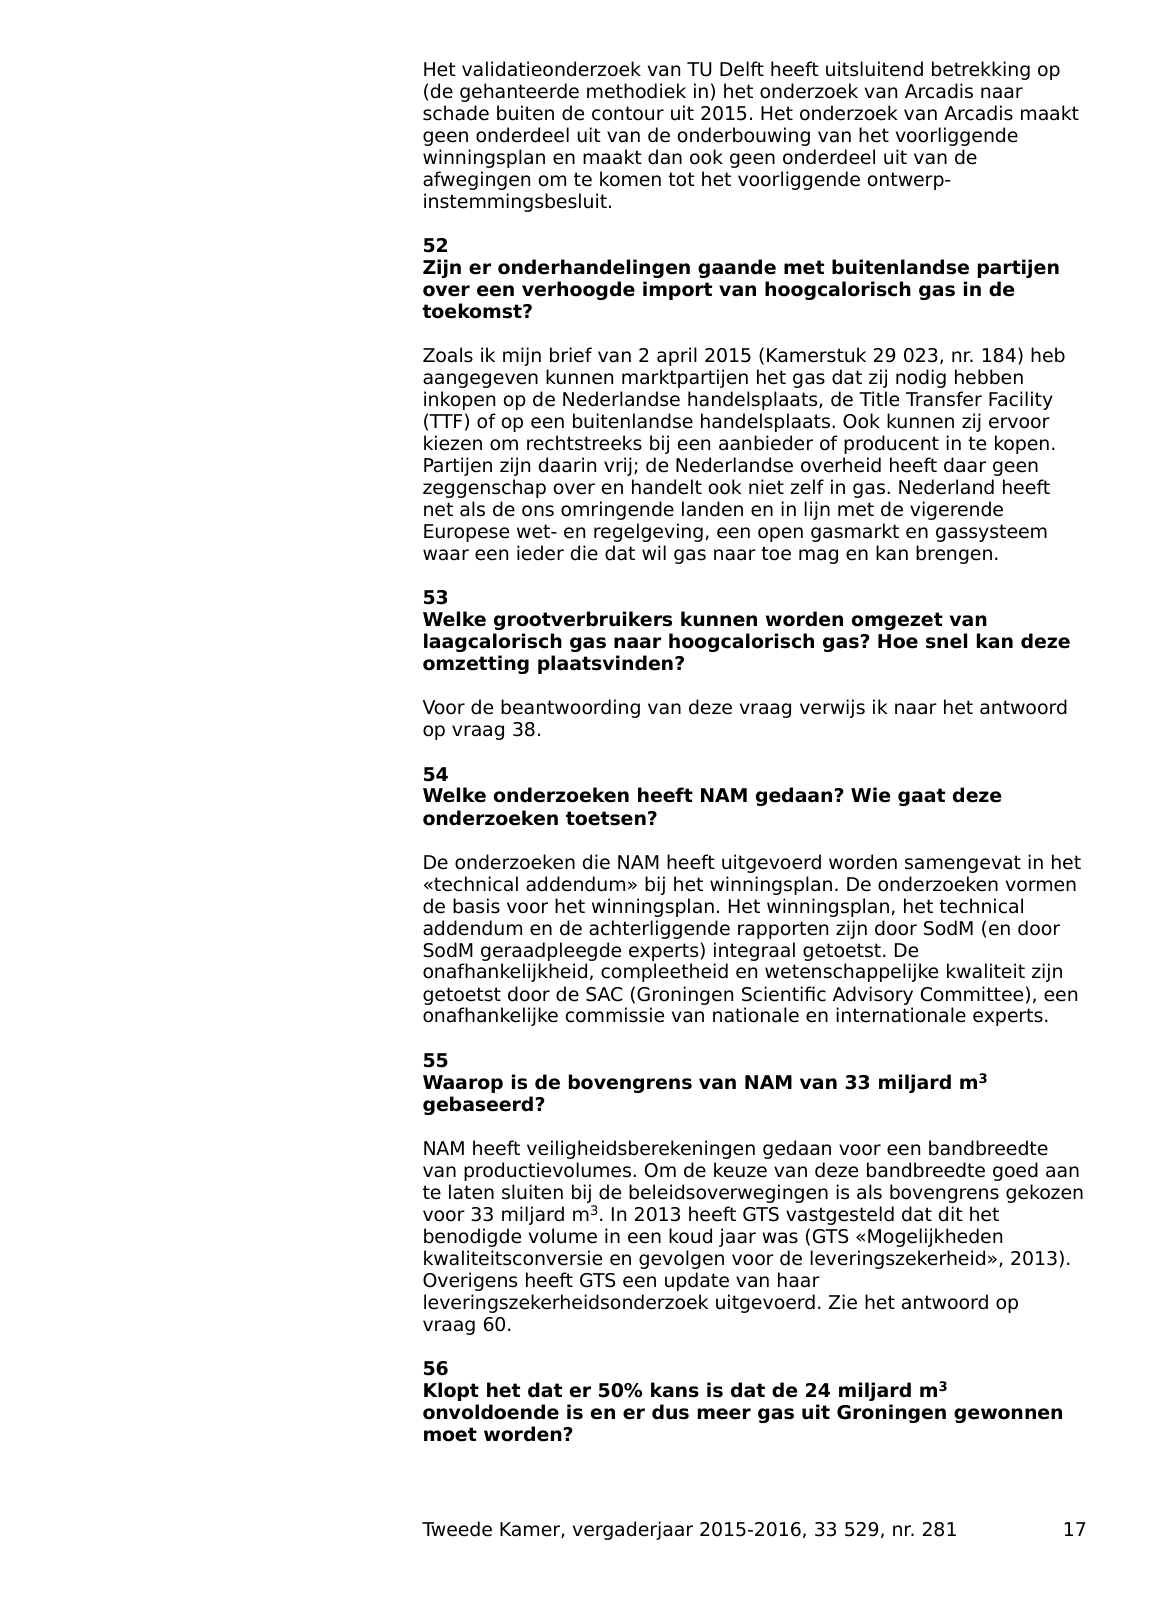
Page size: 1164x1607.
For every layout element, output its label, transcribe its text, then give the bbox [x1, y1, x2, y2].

text De onderzoeken die NAM heeft uitgevoerd worden samengevat in het «technical addendum» bij het winningsplan. De onderzoeken vormen de basis voor het winningsplan. Het winningsplan, het technical addendum en de achterliggende rapporten zijn door SodM (en door SodM geraadpleegde experts) integraal getoetst. De onafhankelijkheid, compleetheid en wetenschappelijke kwaliteit zijn getoetst door de SAC (Groningen Scientific Advisory Committee), een onafhankelijke commissie van nationale en internationale experts. [422, 852, 1087, 1027]
text 53 [422, 587, 1087, 609]
text NAM heeft veiligheidsberekeningen gedaan voor een bandbreedte van productievolumes. Om de keuze van deze bandbreedte goed aan te laten sluiten bij de beleidsoverwegingen is als bovengrens gekozen voor 33 miljard m3. In 2013 heeft GTS vastgesteld dat dit het benodigde volume in een koud jaar was (GTS «Mogelijkheden kwaliteitsconversie en gevolgen voor de leveringszekerheid», 2013). Overigens heeft GTS een update van haar leveringszekerheidsonderzoek uitgevoerd. Zie het antwoord op vraag 60. [422, 1138, 1087, 1336]
text Voor de beantwoording van deze vraag verwijs ik naar het antwoord op vraag 38. [422, 697, 1087, 741]
text Klopt het dat er 50% kans is dat de 24 miljard m3 onvoldoende is en er dus meer gas uit Groningen gewonnen moet worden? [422, 1380, 1087, 1446]
text Welke grootverbruikers kunnen worden omgezet van laagcalorisch gas naar hoogcalorisch gas? Hoe snel kan deze omzetting plaatsvinden? [422, 609, 1087, 675]
text Zijn er onderhandelingen gaande met buitenlandse partijen over een verhoogde import van hoogcalorisch gas in de toekomst? [422, 257, 1087, 323]
text 55 [422, 1049, 1087, 1072]
text 54 [422, 763, 1087, 785]
text 52 [422, 235, 1087, 257]
text 56 [422, 1358, 1087, 1380]
text Zoals ik mijn brief van 2 april 2015 (Kamerstuk 29 023, nr. 184) heb aangegeven kunnen marktpartijen het gas dat zij nodig hebben inkopen op de Nederlandse handelsplaats, de Title Transfer Facility (TTF) of op een buitenlandse handelsplaats. Ook kunnen zij ervoor kiezen om rechtstreeks bij een aanbieder of producent in te kopen. Partijen zijn daarin vrij; de Nederlandse overheid heeft daar geen zeggenschap over en handelt ook niet zelf in gas. Nederland heeft net als de ons omringende landen en in lijn met de vigerende Europese wet- en regelgeving, een open gasmarkt en gassysteem waar een ieder die dat wil gas naar toe mag en kan brengen. [422, 345, 1087, 565]
text Welke onderzoeken heeft NAM gedaan? Wie gaat deze onderzoeken toetsen? [422, 785, 1087, 829]
text Het validatieonderzoek van TU Delft heeft uitsluitend betrekking op (de gehanteerde methodiek in) het onderzoek van Arcadis naar schade buiten de contour uit 2015. Het onderzoek van Arcadis maakt geen onderdeel uit van de onderbouwing van het voorliggende winningsplan en maakt dan ook geen onderdeel uit van de afwegingen om te komen tot het voorliggende ontwerp-instemmingsbesluit. [422, 59, 1087, 213]
text Waarop is de bovengrens van NAM van 33 miljard m3 gebaseerd? [422, 1072, 1087, 1116]
